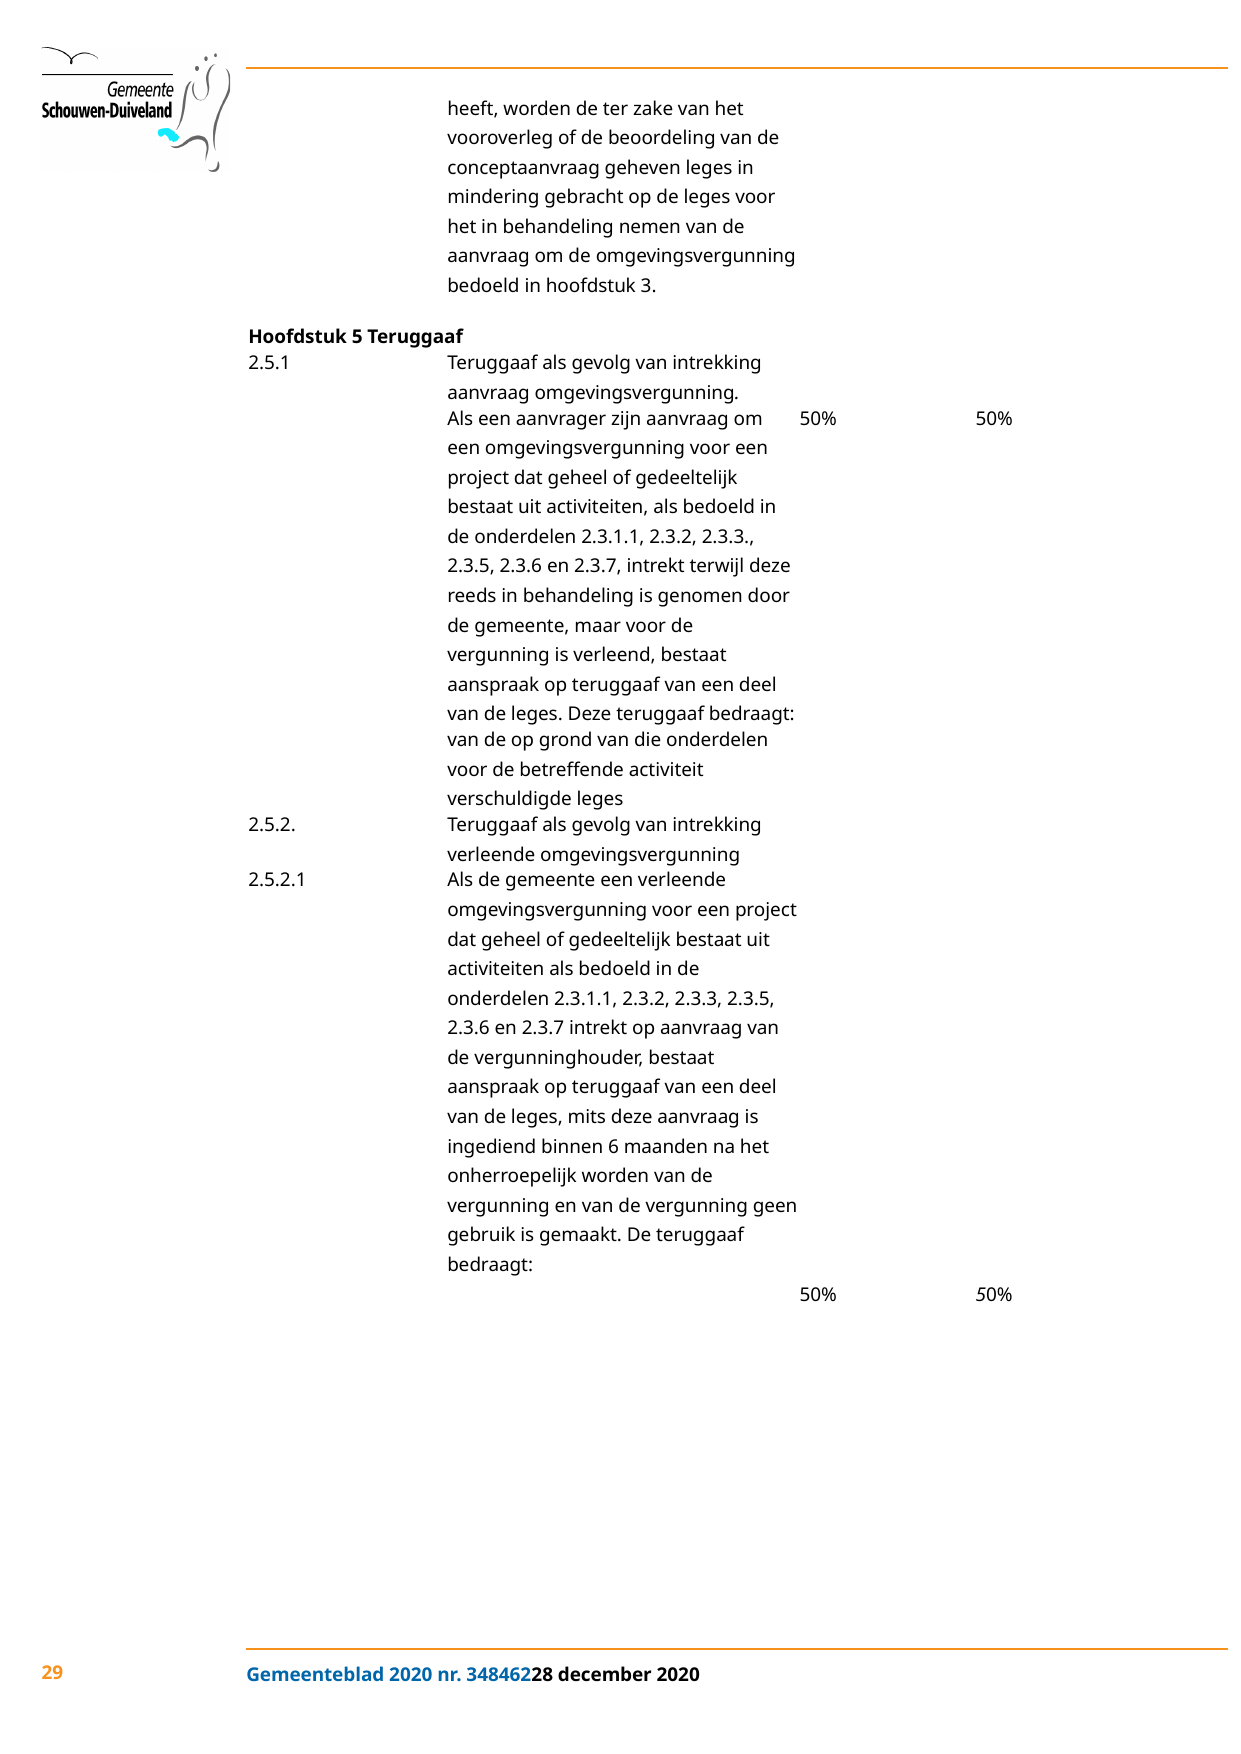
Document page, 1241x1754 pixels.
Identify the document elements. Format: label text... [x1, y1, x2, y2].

table_cell [975, 324, 1152, 349]
table_cell heeft, worden de ter zake van het vooroverleg of de beoordeling van de conceptaanvraag geheven leges in mindering gebracht op de leges voor het in behandeling nemen van de aanvraag om de omgevingsvergunning bedoeld in hoofdstuk 3. [447, 95, 799, 298]
table_cell 50% [799, 405, 975, 726]
table_cell [799, 324, 975, 349]
table_cell [799, 350, 975, 405]
table_cell Hoofdstuk 5 Teruggaaf [248, 324, 799, 349]
table_cell 2.5.2. [248, 811, 447, 867]
table_cell Als de gemeente een verleende omgevingsvergunning voor een project dat geheel of gedeeltelijk bestaat uit activiteiten als bedoeld in de onderdelen 2.3.1.1, 2.3.2, 2.3.3, 2.3.5, 2.3.6 en 2.3.7 intrekt op aanvraag van de vergunninghouder, bestaat aanspraak op teruggaaf van een deel van de leges, mits deze aanvraag is ingediend binnen 6 maanden na het onherroepelijk worden van de vergunning en van de vergunning geen gebruik is gemaakt. De teruggaaf bedraagt: [447, 867, 799, 1306]
table_cell [799, 811, 975, 867]
table_cell [799, 298, 975, 324]
table_cell [248, 405, 447, 726]
table_cell 50% [975, 405, 1152, 726]
table_cell van de op grond van die onderdelen voor de betreffende activiteit verschuldigde leges [447, 726, 799, 811]
table_cell [975, 95, 1152, 298]
table_cell [975, 811, 1152, 867]
table_cell [447, 298, 799, 324]
picture [41, 47, 231, 172]
table_cell 50% [975, 867, 1152, 1306]
table_cell Teruggaaf als gevolg van intrekking aanvraag omgevingsvergunning. [447, 350, 799, 405]
table_cell 2.5.1 [248, 350, 447, 405]
table_cell [975, 726, 1152, 811]
table_cell [248, 298, 447, 324]
table_cell 50% [799, 867, 975, 1306]
table_cell Teruggaaf als gevolg van intrekking verleende omgevingsvergunning [447, 811, 799, 867]
table_cell Als een aanvrager zijn aanvraag om een omgevingsvergunning voor een project dat geheel of gedeeltelijk bestaat uit activiteiten, als bedoeld in de onderdelen 2.3.1.1, 2.3.2, 2.3.3., 2.3.5, 2.3.6 en 2.3.7, intrekt terwijl deze reeds in behandeling is genomen door de gemeente, maar voor de vergunning is verleend, bestaat aanspraak op teruggaaf van een deel van de leges. Deze teruggaaf bedraagt: [447, 405, 799, 726]
table_cell 2.5.2.1 [248, 867, 447, 1306]
table_cell [975, 298, 1152, 324]
table_cell [799, 95, 975, 298]
table_cell [799, 726, 975, 811]
table_cell [248, 95, 447, 298]
table_cell [248, 726, 447, 811]
table_cell [975, 350, 1152, 405]
